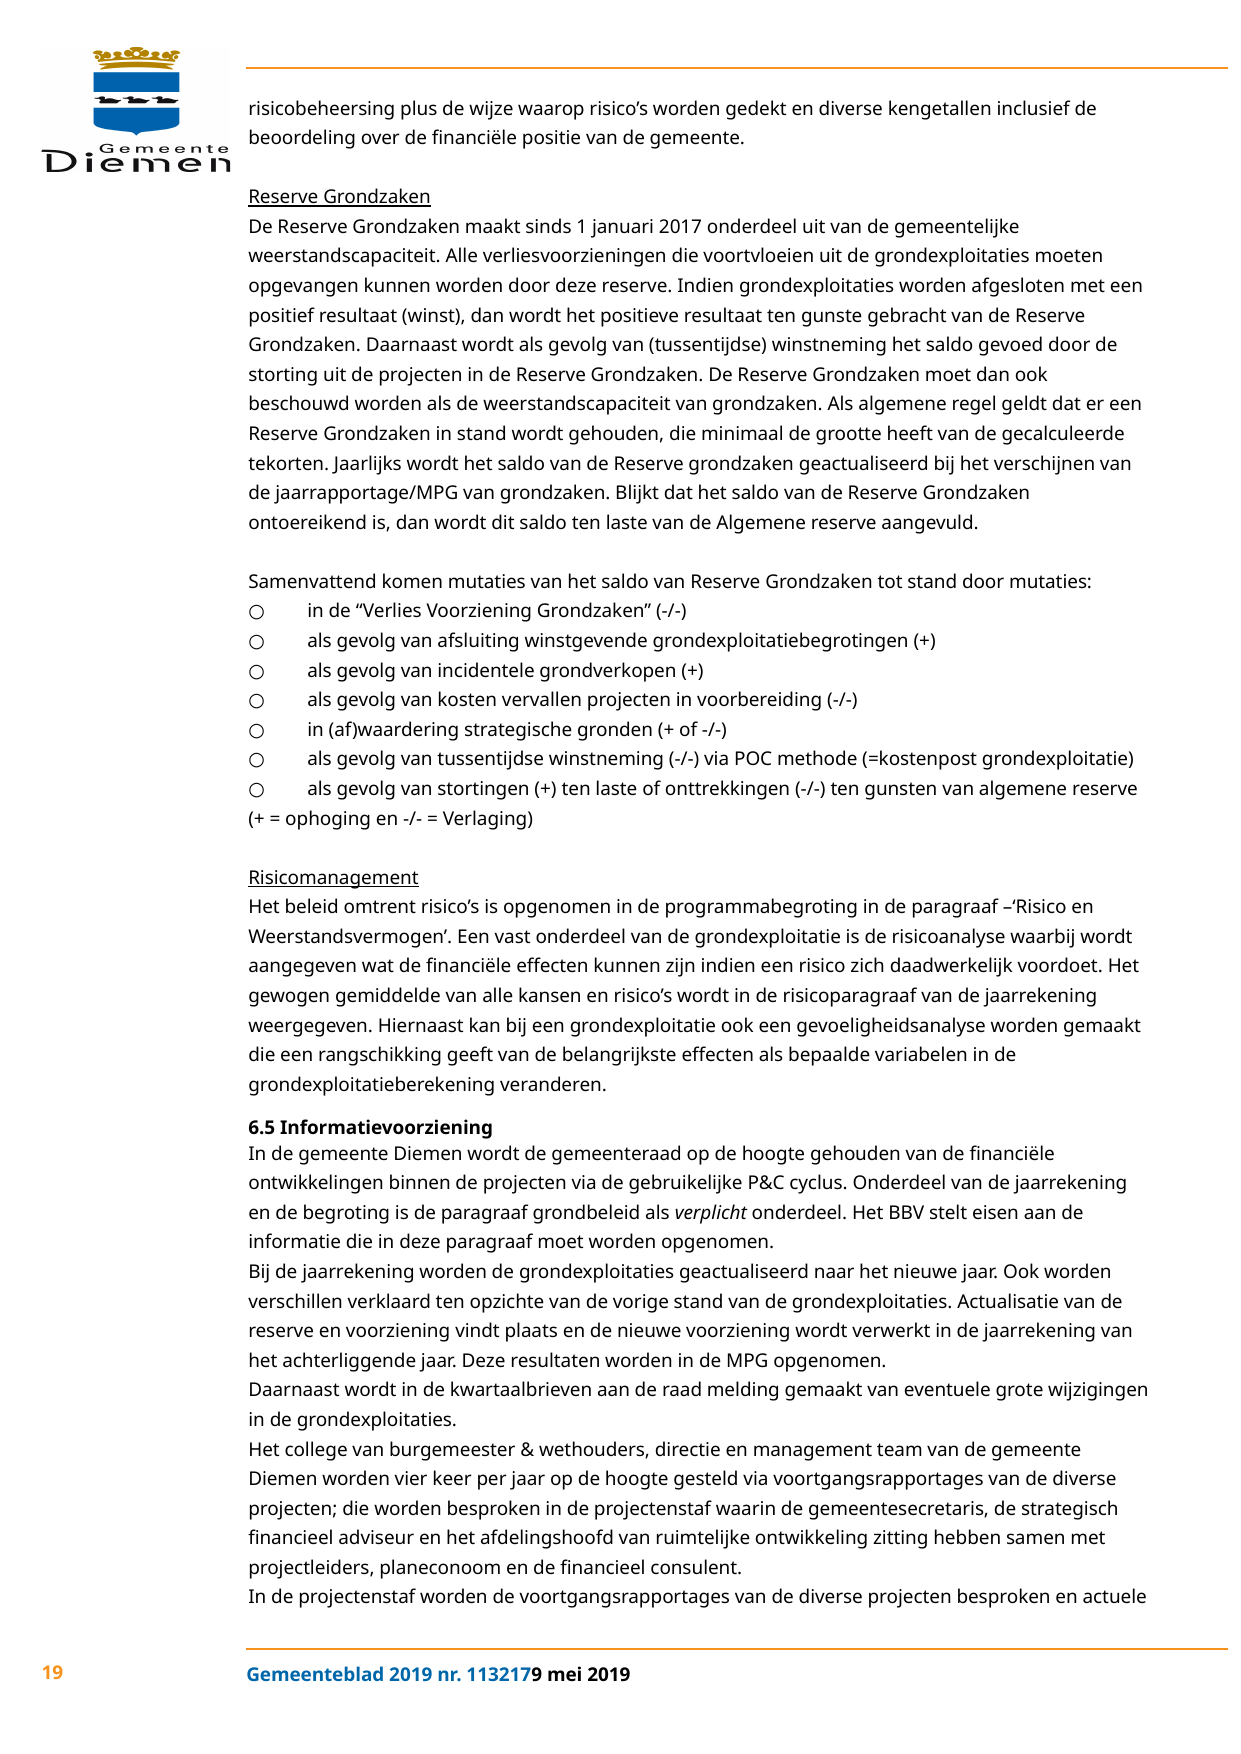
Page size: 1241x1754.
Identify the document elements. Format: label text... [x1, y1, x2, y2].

text Risicomanagement [248, 864, 1152, 890]
text Het college van burgemeester & wethouders, directie en management team van de gemeente Diemen worden vier keer per jaar op de hoogte gesteld via voortgangsrapportages van de diverse projecten; die worden besproken in de projectenstaf waarin de gemeentesecretaris, de strategisch financieel adviseur en het afdelingshoofd van ruimtelijke ontwikkeling zitting hebben samen met projectleiders, planeconoom en de financieel consulent. [248, 1436, 1152, 1580]
picture [41, 47, 231, 172]
text Daarnaast wordt in de kwartaalbrieven aan de raad melding gemaakt van eventuele grote wijzigingen in de grondexploitaties. [248, 1377, 1152, 1432]
text risicobeheersing plus de wijze waarop risico’s worden gedekt en diverse kengetallen inclusief de beoordeling over de financiële positie van de gemeente. [248, 95, 1152, 150]
list als gevolg van tussentijdse winstneming (-/-) via POC methode (=kostenpost grondexploitatie) [248, 746, 1152, 771]
list in de “Verlies Voorziening Grondzaken” (-/-) [248, 598, 1152, 623]
text In de projectenstaf worden de voortgangsrapportages van de diverse projecten besproken en actuele [248, 1584, 1152, 1609]
list in (af)waardering strategische gronden (+ of -/-) [248, 716, 1152, 742]
text De Reserve Grondzaken maakt sinds 1 januari 2017 onderdeel uit van de gemeentelijke weerstandscapaciteit. Alle verliesvoorzieningen die voortvloeien uit de grondexploitaties moeten opgevangen kunnen worden door deze reserve. Indien grondexploitaties worden afgesloten met een positief resultaat (winst), dan wordt het positieve resultaat ten gunste gebracht van de Reserve Grondzaken. Daarnaast wordt als gevolg van (tussentijdse) winstneming het saldo gevoed door de storting uit de projecten in de Reserve Grondzaken. De Reserve Grondzaken moet dan ook beschouwd worden als de weerstandscapaciteit van grondzaken. Als algemene regel geldt dat er een Reserve Grondzaken in stand wordt gehouden, die minimaal de grootte heeft van de gecalculeerde tekorten. Jaarlijks wordt het saldo van de Reserve grondzaken geactualiseerd bij het verschijnen van de jaarrapportage/MPG van grondzaken. Blijkt dat het saldo van de Reserve Grondzaken ontoereikend is, dan wordt dit saldo ten laste van de Algemene reserve aangevuld. [248, 213, 1152, 535]
list als gevolg van afsluiting winstgevende grondexploitatiebegrotingen (+) [248, 627, 1152, 653]
text (+ = ophoging en -/- = Verlaging) [248, 805, 1152, 831]
text 6.5 Informatievoorziening [248, 1114, 1152, 1140]
list als gevolg van incidentele grondverkopen (+) [248, 657, 1152, 683]
text In de gemeente Diemen wordt de gemeenteraad op de hoogte gehouden van de financiële ontwikkelingen binnen de projecten via de gebruikelijke P&C cyclus. Onderdeel van de jaarrekening en de begroting is de paragraaf grondbeleid als verplicht onderdeel. Het BBV stelt eisen aan de informatie die in deze paragraaf moet worden opgenomen. [248, 1140, 1152, 1254]
list als gevolg van kosten vervallen projecten in voorbereiding (-/-) [248, 686, 1152, 712]
text Het beleid omtrent risico’s is opgenomen in de programmabegroting in de paragraaf –‘Risico en Weerstandsvermogen’. Een vast onderdeel van de grondexploitatie is de risicoanalyse waarbij wordt aangegeven wat de financiële effecten kunnen zijn indien een risico zich daadwerkelijk voordoet. Het gewogen gemiddelde van alle kansen en risico’s wordt in de risicoparagraaf van de jaarrekening weergegeven. Hiernaast kan bij een grondexploitatie ook een gevoeligheidsanalyse worden gemaakt die een rangschikking geeft van de belangrijkste effecten als bepaalde variabelen in de grondexploitatieberekening veranderen. [248, 893, 1152, 1097]
list als gevolg van stortingen (+) ten laste of onttrekkingen (-/-) ten gunsten van algemene reserve [248, 775, 1152, 801]
text Bij de jaarrekening worden de grondexploitaties geactualiseerd naar het nieuwe jaar. Ook worden verschillen verklaard ten opzichte van de vorige stand van de grondexploitaties. Actualisatie van de reserve en voorziening vindt plaats en de nieuwe voorziening wordt verwerkt in de jaarrekening van het achterliggende jaar. Deze resultaten worden in de MPG opgenomen. [248, 1258, 1152, 1373]
text Samenvattend komen mutaties van het saldo van Reserve Grondzaken tot stand door mutaties: [248, 568, 1152, 594]
text Reserve Grondzaken [248, 183, 1152, 209]
